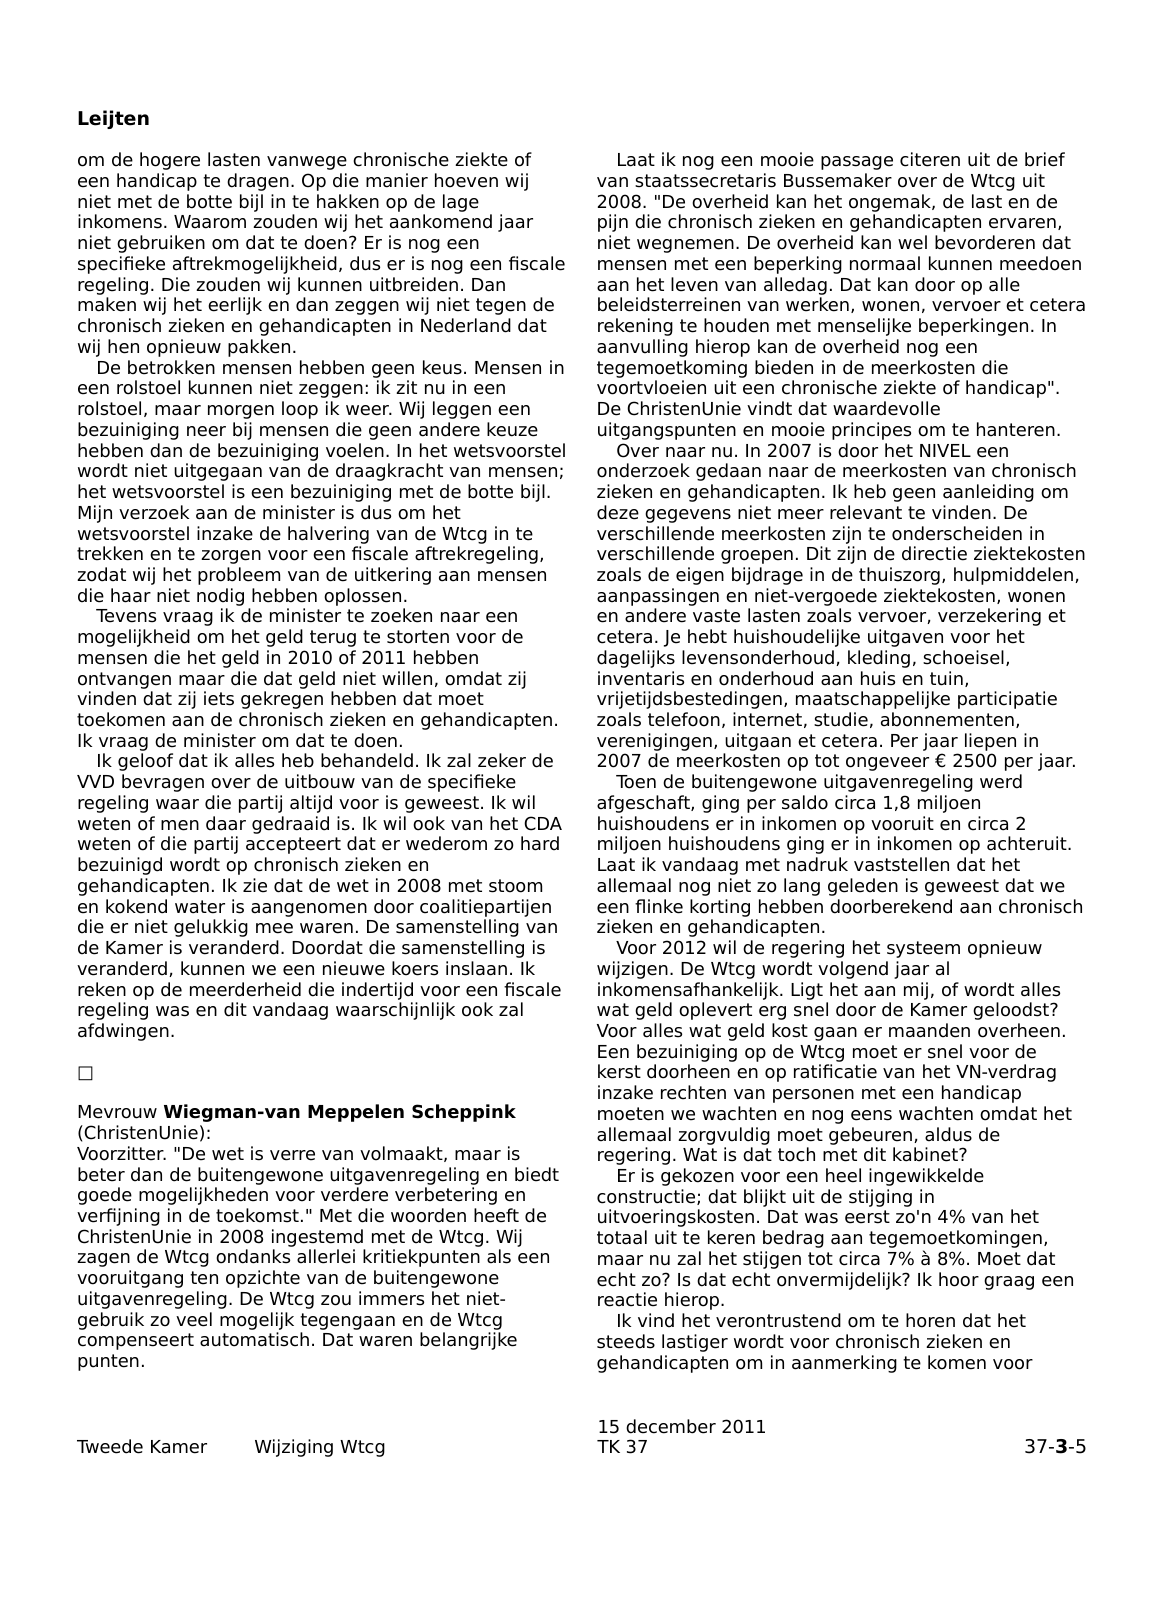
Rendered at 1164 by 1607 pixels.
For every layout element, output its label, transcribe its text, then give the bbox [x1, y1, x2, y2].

text Over naar nu. In 2007 is door het NIVEL een onderzoek gedaan naar de meerkosten van chronisch zieken en gehandicapten. Ik heb geen aanleiding om deze gegevens niet meer relevant te vinden. De verschillende meerkosten zijn te onderscheiden in verschillende groepen. Dit zijn de directie ziektekosten zoals de eigen bijdrage in de thuiszorg, hulpmiddelen, aanpassingen en niet-vergoede ziektekosten, wonen en andere vaste lasten zoals vervoer, verzekering et cetera. Je hebt huishoudelijke uitgaven voor het dagelijks levensonderhoud, kleding, schoeisel, inventaris en onderhoud aan huis en tuin, vrijetijdsbestedingen, maatschappelijke participatie zoals telefoon, internet, studie, abonnementen, verenigingen, uitgaan et cetera. Per jaar liepen in 2007 de meerkosten op tot ongeveer € 2500 per jaar. [596, 440, 1087, 772]
text Ik geloof dat ik alles heb behandeld. Ik zal zeker de VVD bevragen over de uitbouw van de specifieke regeling waar die partij altijd voor is geweest. Ik wil weten of men daar gedraaid is. Ik wil ook van het CDA weten of die partij accepteert dat er wederom zo hard bezuinigd wordt op chronisch zieken en gehandicapten. Ik zie dat de wet in 2008 met stoom en kokend water is aangenomen door coalitiepartijen die er niet gelukkig mee waren. De samenstelling van de Kamer is veranderd. Doordat die samenstelling is veranderd, kunnen we een nieuwe koers inslaan. Ik reken op de meerderheid die indertijd voor een fiscale regeling was en dit vandaag waarschijnlijk ook zal afdwingen. [77, 751, 567, 1042]
text Voorzitter. "De wet is verre van volmaakt, maar is beter dan de buitengewone uitgavenregeling en biedt goede mogelijkheden voor verdere verbetering en verfijning in de toekomst." Met die woorden heeft de ChristenUnie in 2008 ingestemd met de Wtcg. Wij zagen de Wtcg ondanks allerlei kritiekpunten als een vooruitgang ten opzichte van de buitengewone uitgavenregeling. De Wtcg zou immers het niet-gebruik zo veel mogelijk tegengaan en de Wtcg compenseert automatisch. Dat waren belangrijke punten. [77, 1144, 567, 1372]
text □ [77, 1062, 567, 1082]
text Toen de buitengewone uitgavenregeling werd afgeschaft, ging per saldo circa 1,8 miljoen huishoudens er in inkomen op vooruit en circa 2 miljoen huishoudens ging er in inkomen op achteruit. Laat ik vandaag met nadruk vaststellen dat het allemaal nog niet zo lang geleden is geweest dat we een flinke korting hebben doorberekend aan chronisch zieken en gehandicapten. [596, 772, 1087, 938]
text Tevens vraag ik de minister te zoeken naar een mogelijkheid om het geld terug te storten voor de mensen die het geld in 2010 of 2011 hebben ontvangen maar die dat geld niet willen, omdat zij vinden dat zij iets gekregen hebben dat moet toekomen aan de chronisch zieken en gehandicapten. Ik vraag de minister om dat te doen. [77, 606, 567, 751]
text Voor 2012 wil de regering het systeem opnieuw wijzigen. De Wtcg wordt volgend jaar al inkomensafhankelijk. Ligt het aan mij, of wordt alles wat geld oplevert erg snel door de Kamer geloodst? Voor alles wat geld kost gaan er maanden overheen. Een bezuiniging op de Wtcg moet er snel voor de kerst doorheen en op ratificatie van het VN-verdrag inzake rechten van personen met een handicap moeten we wachten en nog eens wachten omdat het allemaal zorgvuldig moet gebeuren, aldus de regering. Wat is dat toch met dit kabinet? [596, 938, 1087, 1166]
text Er is gekozen voor een heel ingewikkelde constructie; dat blijkt uit de stijging in uitvoeringskosten. Dat was eerst zo'n 4% van het totaal uit te keren bedrag aan tegemoetkomingen, maar nu zal het stijgen tot circa 7% à 8%. Moet dat echt zo? Is dat echt onvermijdelijk? Ik hoor graag een reactie hierop. [596, 1166, 1087, 1311]
text om de hogere lasten vanwege chronische ziekte of een handicap te dragen. Op die manier hoeven wij niet met de botte bijl in te hakken op de lage inkomens. Waarom zouden wij het aankomend jaar niet gebruiken om dat te doen? Er is nog een specifieke aftrekmogelijkheid, dus er is nog een fiscale regeling. Die zouden wij kunnen uitbreiden. Dan maken wij het eerlijk en dan zeggen wij niet tegen de chronisch zieken en gehandicapten in Nederland dat wij hen opnieuw pakken. [77, 150, 567, 357]
text Ik vind het verontrustend om te horen dat het steeds lastiger wordt voor chronisch zieken en gehandicapten om in aanmerking te komen voor [596, 1311, 1087, 1373]
text De betrokken mensen hebben geen keus. Mensen in een rolstoel kunnen niet zeggen: ik zit nu in een rolstoel, maar morgen loop ik weer. Wij leggen een bezuiniging neer bij mensen die geen andere keuze hebben dan de bezuiniging voelen. In het wetsvoorstel wordt niet uitgegaan van de draagkracht van mensen; het wetsvoorstel is een bezuiniging met de botte bijl. Mijn verzoek aan de minister is dus om het wetsvoorstel inzake de halvering van de Wtcg in te trekken en te zorgen voor een fiscale aftrekregeling, zodat wij het probleem van de uitkering aan mensen die haar niet nodig hebben oplossen. [77, 357, 567, 606]
text Laat ik nog een mooie passage citeren uit de brief van staatssecretaris Bussemaker over de Wtcg uit 2008. "De overheid kan het ongemak, de last en de pijn die chronisch zieken en gehandicapten ervaren, niet wegnemen. De overheid kan wel bevorderen dat mensen met een beperking normaal kunnen meedoen aan het leven van alledag. Dat kan door op alle beleidsterreinen van werken, wonen, vervoer et cetera rekening te houden met menselijke beperkingen. In aanvulling hierop kan de overheid nog een tegemoetkoming bieden in de meerkosten die voortvloeien uit een chronische ziekte of handicap". De ChristenUnie vindt dat waardevolle uitgangspunten en mooie principes om te hanteren. [596, 150, 1087, 440]
text Mevrouw Wiegman-van Meppelen Scheppink (ChristenUnie): [77, 1102, 567, 1144]
